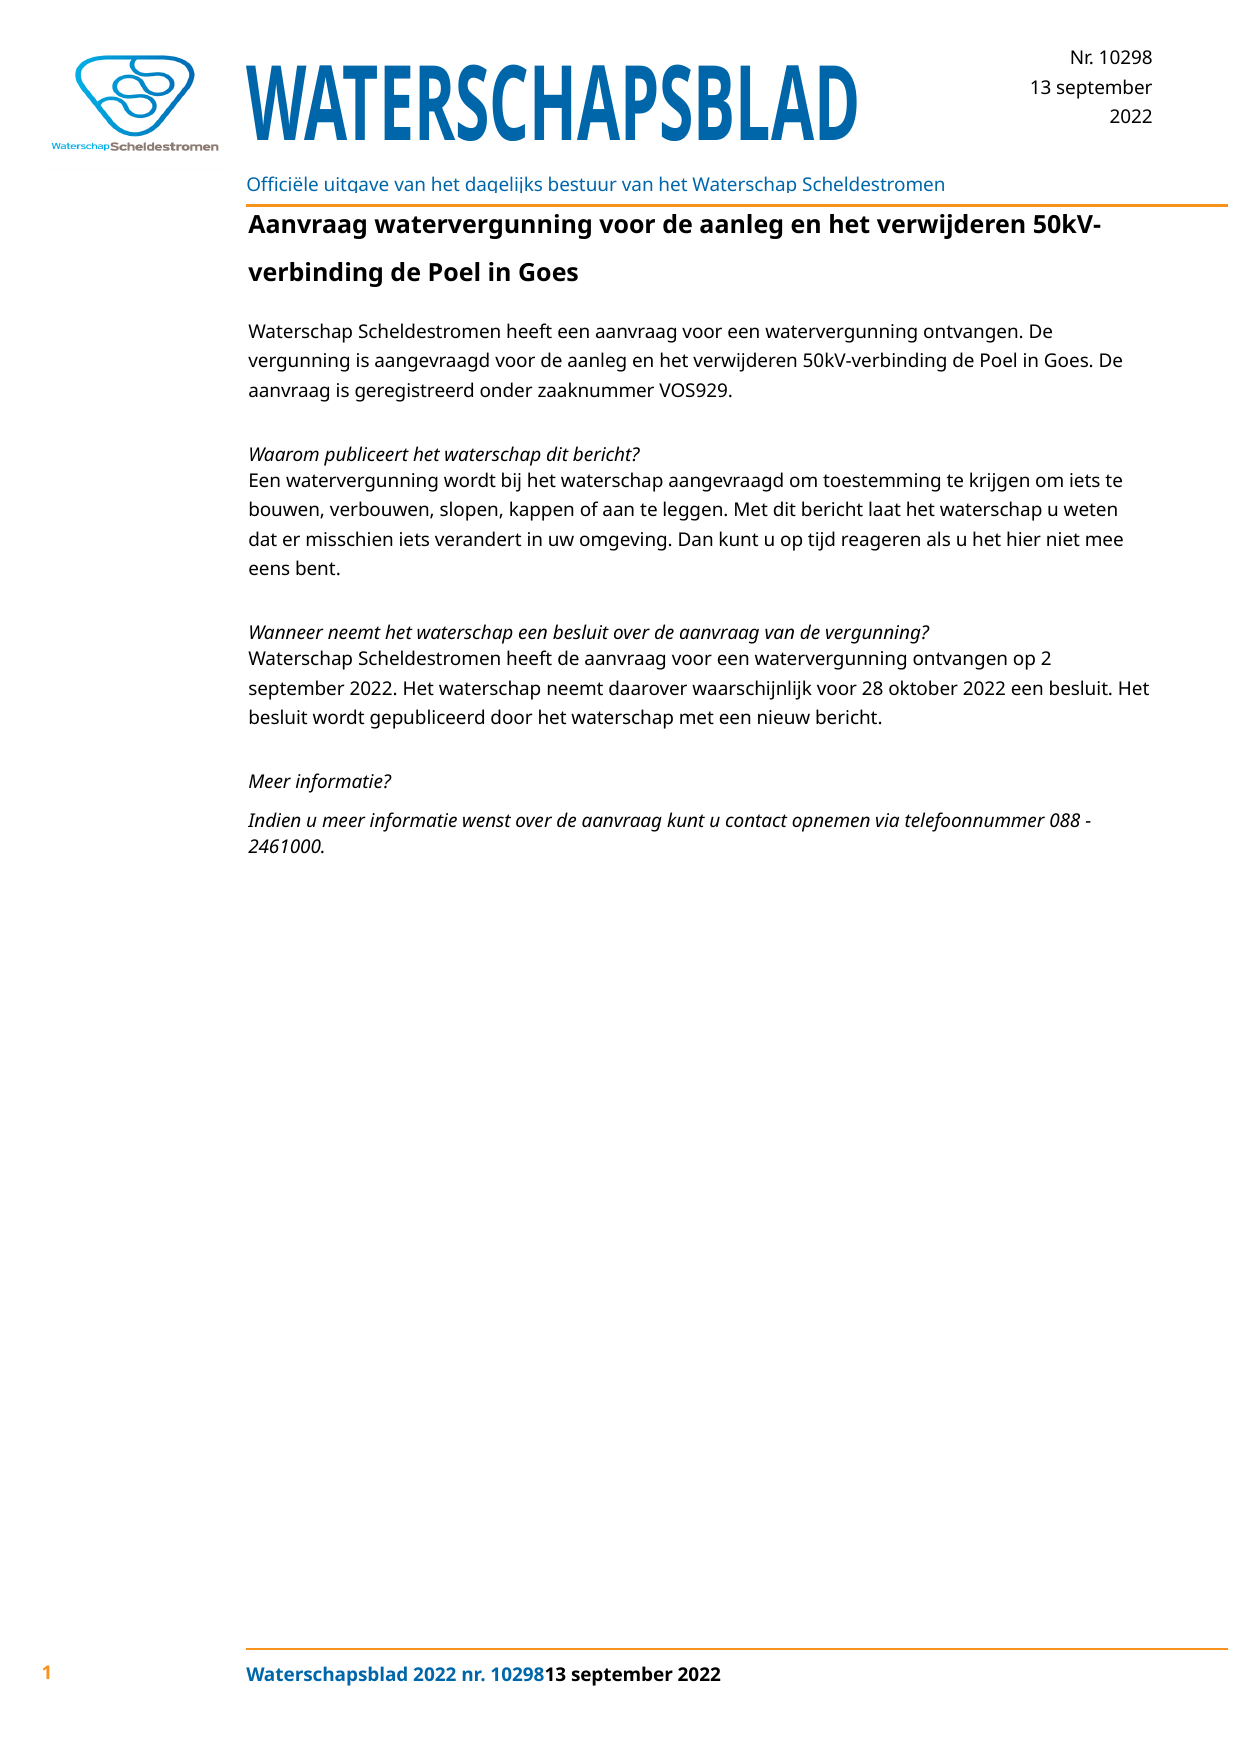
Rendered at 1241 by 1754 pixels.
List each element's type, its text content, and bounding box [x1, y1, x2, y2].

text Waterschap Scheldestromen heeft de aanvraag voor een watervergunning ontvangen op 2 september 2022. Het waterschap neemt daarover waarschijnlijk voor 28 oktober 2022 een besluit. Het besluit wordt gepubliceerd door het waterschap met een nieuw bericht. [248, 645, 1152, 730]
text Aanvraag watervergunning voor de aanleg en het verwijderen 50kV-verbinding de Poel in Goes [248, 207, 1152, 288]
text Een watervergunning wordt bij het waterschap aangevraagd om toestemming te krijgen om iets te bouwen, verbouwen, slopen, kappen of aan te leggen. Met dit bericht laat het waterschap u weten dat er misschien iets verandert in uw omgeving. Dan kunt u op tijd reageren als u het hier niet mee eens bent. [248, 467, 1152, 581]
text Indien u meer informatie wenst over de aanvraag kunt u contact opnemen via telefoonnummer 088 - 2461000. [248, 808, 1152, 859]
text Meer informatie? [248, 768, 1152, 794]
text Wanneer neemt het waterschap een besluit over de aanvraag van de vergunning? [248, 619, 1152, 645]
text Waarom publiceert het waterschap dit bericht? [248, 441, 1152, 467]
picture [41, 47, 231, 172]
text Waterschap Scheldestromen heeft een aanvraag voor een watervergunning ontvangen. De vergunning is aangevraagd voor de aanleg en het verwijderen 50kV-verbinding de Poel in Goes. De aanvraag is geregistreerd onder zaaknummer VOS929. [248, 318, 1152, 403]
